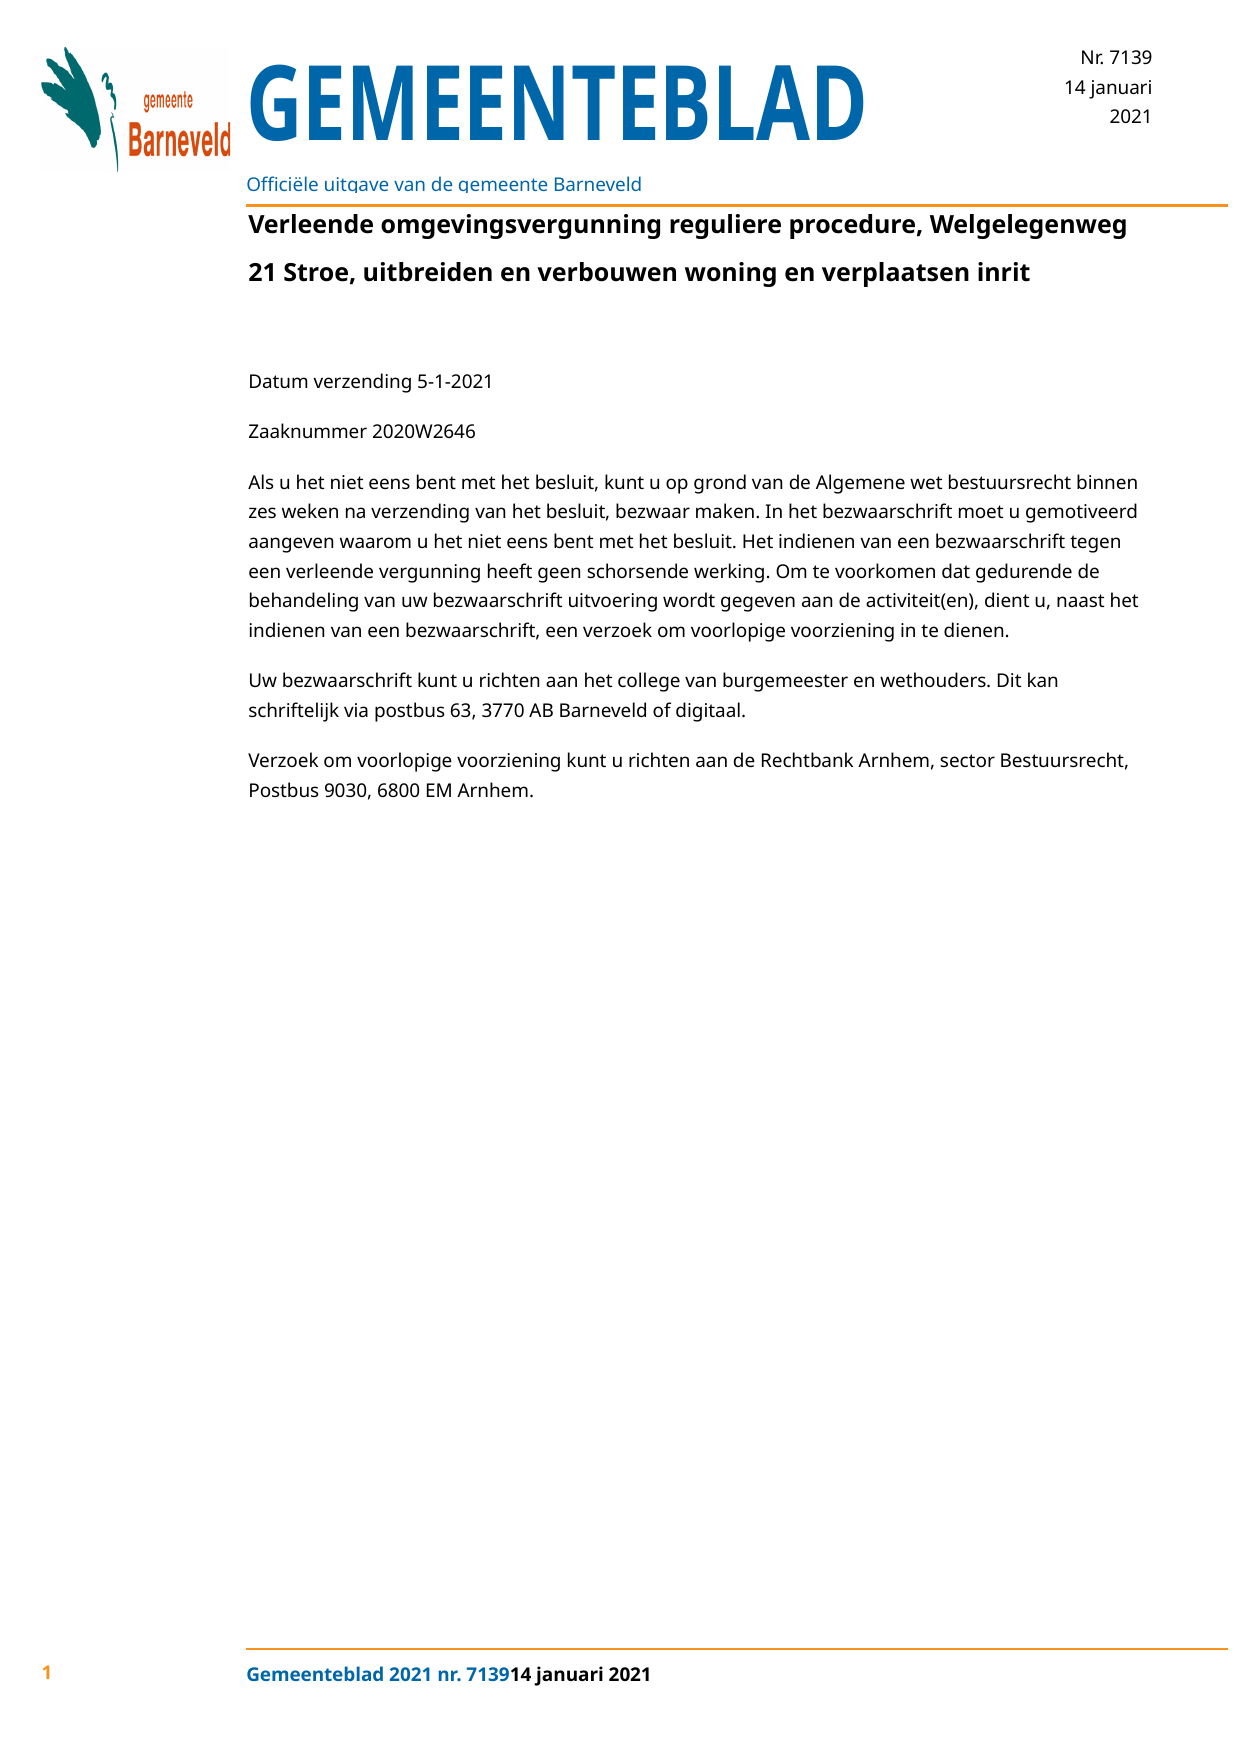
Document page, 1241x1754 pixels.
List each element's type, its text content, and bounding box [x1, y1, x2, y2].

text Als u het niet eens bent met het besluit, kunt u op grond van de Algemene wet bestuursrecht binnen zes weken na verzending van het besluit, bezwaar maken. In het bezwaarschrift moet u gemotiveerd aangeven waarom u het niet eens bent met het besluit. Het indienen van een bezwaarschrift tegen een verleende vergunning heeft geen schorsende werking. Om te voorkomen dat gedurende de behandeling van uw bezwaarschrift uitvoering wordt gegeven aan de activiteit(en), dient u, naast het indienen van een bezwaarschrift, een verzoek om voorlopige voorziening in te dienen. [248, 469, 1152, 643]
text Datum verzending 5-1-2021 [248, 368, 1152, 394]
text Verleende omgevingsvergunning reguliere procedure, Welgelegenweg 21 Stroe, uitbreiden en verbouwen woning en verplaatsen inrit [248, 207, 1152, 288]
text Zaaknummer 2020W2646 [248, 419, 1152, 444]
text Uw bezwaarschrift kunt u richten aan het college van burgemeester en wethouders. Dit kan schriftelijk via postbus 63, 3770 AB Barneveld of digitaal. [248, 667, 1152, 723]
picture [41, 47, 231, 172]
text Verzoek om voorlopige voorziening kunt u richten aan de Rechtbank Arnhem, sector Bestuursrecht, Postbus 9030, 6800 EM Arnhem. [248, 747, 1152, 803]
